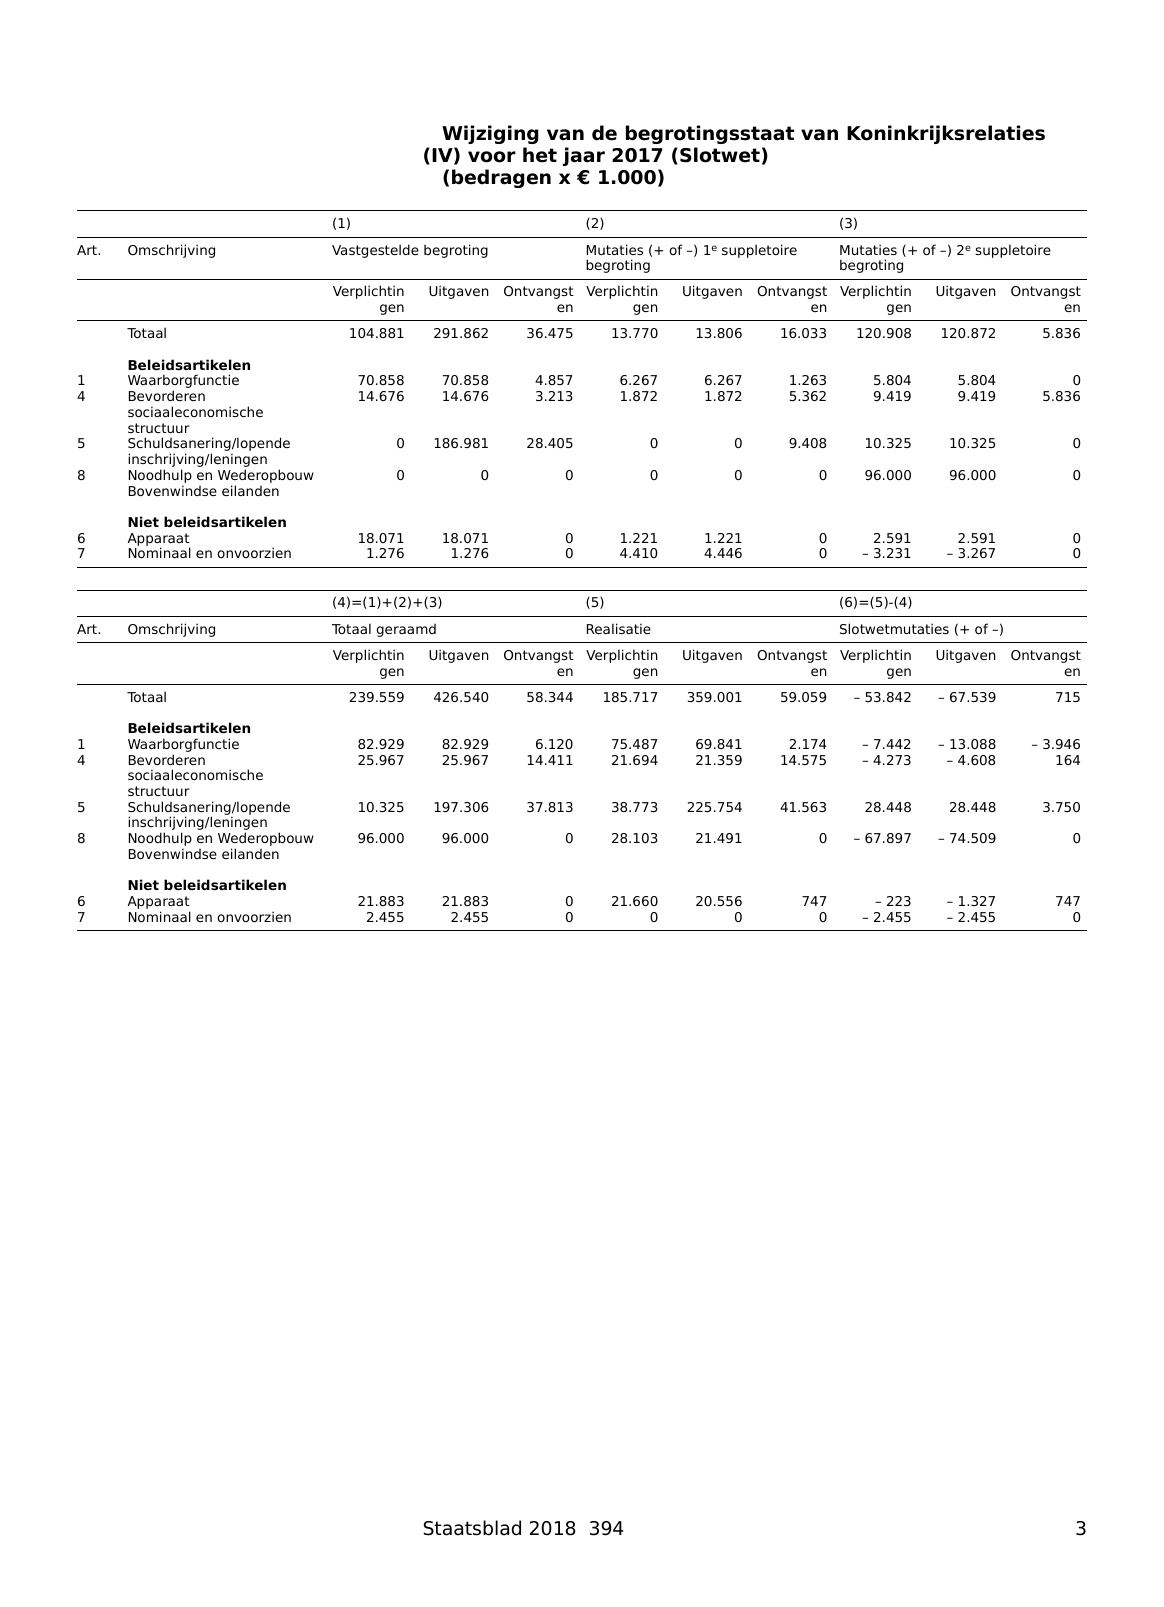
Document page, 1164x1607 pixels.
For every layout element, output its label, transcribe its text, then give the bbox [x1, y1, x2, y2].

table_cell 0 [1002, 531, 1087, 546]
table_cell Totaal geraamd [326, 617, 579, 642]
table_cell [833, 863, 917, 878]
table_cell 20.556 [664, 894, 748, 910]
table_cell 1.872 [579, 389, 664, 436]
table_cell 37.813 [495, 800, 579, 831]
table_cell 18.071 [326, 531, 410, 546]
table_cell 69.841 [664, 737, 748, 752]
table_cell Uitgaven [410, 643, 495, 684]
table_cell [410, 342, 495, 357]
table_cell Apparaat [121, 531, 326, 546]
table_cell 1 [77, 373, 121, 389]
table_cell Noodhulp en Wederopbouw Bovenwindse eilanden [121, 831, 326, 862]
table_cell – 7.442 [833, 737, 917, 752]
table_cell [918, 721, 1002, 737]
table_cell Uitgaven [664, 643, 748, 684]
table_cell 36.475 [495, 321, 579, 342]
table_cell Verplichtingen [579, 643, 664, 684]
table_cell Verplichtingen [579, 280, 664, 320]
table_cell [121, 705, 326, 721]
table_cell 0 [749, 468, 833, 499]
table_cell [918, 863, 1002, 878]
table_cell 96.000 [326, 831, 410, 862]
table_cell [664, 721, 748, 737]
table_cell 28.405 [495, 436, 579, 468]
table_header (5) [579, 591, 833, 616]
table_cell [664, 878, 748, 894]
table_cell [326, 358, 410, 373]
table_cell 96.000 [833, 468, 917, 499]
table_cell [121, 280, 326, 320]
table_cell [77, 643, 121, 684]
table_cell 28.448 [833, 800, 917, 831]
table_cell [410, 499, 495, 515]
table_cell Verplichtingen [326, 643, 410, 684]
table_cell 21.694 [579, 753, 664, 799]
table_cell Niet beleidsartikelen [121, 515, 326, 531]
table_cell [918, 515, 1002, 531]
table_cell 6.267 [664, 373, 748, 389]
table_cell Waarborgfunctie [121, 737, 326, 752]
table_cell [495, 358, 579, 373]
table_cell [1002, 878, 1087, 894]
table_cell – 2.455 [833, 910, 917, 930]
table_cell [77, 863, 121, 878]
table_cell [579, 499, 664, 515]
table_cell [579, 863, 664, 878]
table_cell Schuldsanering/lopende inschrijving/leningen [121, 436, 326, 468]
table_cell [77, 705, 121, 721]
table_cell [326, 863, 410, 878]
table_cell [833, 515, 917, 531]
table_cell Vastgestelde begroting [326, 238, 579, 278]
table_cell 21.660 [579, 894, 664, 910]
table_cell 359.001 [664, 685, 748, 705]
table_cell 0 [495, 546, 579, 567]
table_cell 120.908 [833, 321, 917, 342]
table_cell [664, 705, 748, 721]
table_cell – 1.327 [918, 894, 1002, 910]
table_cell 5.836 [1002, 389, 1087, 436]
table_cell Omschrijving [121, 238, 326, 278]
table_cell 25.967 [326, 753, 410, 799]
table_cell Beleidsartikelen [121, 721, 326, 737]
table_cell – 67.897 [833, 831, 917, 862]
table_cell Waarborgfunctie [121, 373, 326, 389]
table_cell 9.419 [918, 389, 1002, 436]
text (bedragen x € 1.000) [422, 167, 1087, 188]
table_cell [918, 499, 1002, 515]
table_cell 13.770 [579, 321, 664, 342]
table_cell Totaal [121, 321, 326, 342]
table_cell 0 [410, 468, 495, 499]
table_cell Totaal [121, 685, 326, 705]
table_cell 6.120 [495, 737, 579, 752]
table_header (3) [833, 211, 1087, 237]
table_header [121, 211, 326, 237]
table_cell 14.575 [749, 753, 833, 799]
table_cell 10.325 [326, 800, 410, 831]
table_cell [326, 515, 410, 531]
table_cell 5.804 [918, 373, 1002, 389]
table_cell Art. [77, 238, 121, 278]
table_cell Uitgaven [410, 280, 495, 320]
table_cell [749, 705, 833, 721]
table_cell 5.836 [1002, 321, 1087, 342]
table_cell 5.804 [833, 373, 917, 389]
table_cell 14.676 [410, 389, 495, 436]
table_cell [77, 280, 121, 320]
table_cell Bevorderen sociaaleconomische structuur [121, 389, 326, 436]
table_cell [495, 499, 579, 515]
table_cell 0 [495, 894, 579, 910]
table_cell 28.448 [918, 800, 1002, 831]
table_cell 0 [495, 831, 579, 862]
table_cell [77, 358, 121, 373]
table_cell 715 [1002, 685, 1087, 705]
table_cell [121, 499, 326, 515]
table_cell Bevorderen sociaaleconomische structuur [121, 753, 326, 799]
table_cell 197.306 [410, 800, 495, 831]
table_cell 6 [77, 894, 121, 910]
table_cell [579, 705, 664, 721]
table_cell 75.487 [579, 737, 664, 752]
table_cell Niet beleidsartikelen [121, 878, 326, 894]
table_cell 0 [664, 436, 748, 468]
table_cell [664, 358, 748, 373]
table_cell [749, 878, 833, 894]
table_cell Ontvangsten [749, 280, 833, 320]
table_cell [749, 721, 833, 737]
table_cell – 74.509 [918, 831, 1002, 862]
table_cell [1002, 863, 1087, 878]
table_cell [1002, 705, 1087, 721]
table_cell 82.929 [410, 737, 495, 752]
table_cell [495, 515, 579, 531]
table_cell Uitgaven [918, 643, 1002, 684]
table_cell [77, 685, 121, 705]
table_cell 4 [77, 389, 121, 436]
table_cell [77, 499, 121, 515]
table_cell [918, 342, 1002, 357]
table_cell 0 [749, 831, 833, 862]
table_header [77, 211, 121, 237]
table_cell [326, 721, 410, 737]
table_cell [749, 499, 833, 515]
table_cell 14.411 [495, 753, 579, 799]
table_cell [664, 863, 748, 878]
table_cell Ontvangsten [495, 280, 579, 320]
table_cell [495, 705, 579, 721]
table_cell 2.455 [410, 910, 495, 930]
table_cell – 4.608 [918, 753, 1002, 799]
table_cell Verplichtingen [833, 643, 917, 684]
table_cell 25.967 [410, 753, 495, 799]
table_cell 2.591 [918, 531, 1002, 546]
table_cell 96.000 [410, 831, 495, 862]
table_cell 0 [1002, 831, 1087, 862]
table_cell 9.408 [749, 436, 833, 468]
table_cell Nominaal en onvoorzien [121, 910, 326, 930]
table_cell [77, 342, 121, 357]
table_cell Uitgaven [918, 280, 1002, 320]
table_cell 5 [77, 800, 121, 831]
table_cell – 67.539 [918, 685, 1002, 705]
table_cell [1002, 499, 1087, 515]
table_cell [410, 358, 495, 373]
table_cell 0 [579, 436, 664, 468]
table_cell 0 [1002, 436, 1087, 468]
table_cell 0 [1002, 468, 1087, 499]
table_cell Ontvangsten [1002, 280, 1087, 320]
table_cell 3.213 [495, 389, 579, 436]
table_cell 1.872 [664, 389, 748, 436]
table_cell 16.033 [749, 321, 833, 342]
table_cell 6 [77, 531, 121, 546]
table_cell 4.410 [579, 546, 664, 567]
table_cell [77, 878, 121, 894]
table_cell 3.750 [1002, 800, 1087, 831]
table_cell 104.881 [326, 321, 410, 342]
table_cell 185.717 [579, 685, 664, 705]
table_cell 0 [664, 468, 748, 499]
table_cell [410, 705, 495, 721]
text Wijziging van de begrotingsstaat van Koninkrijksrelaties (IV) voor het jaar 2017 (Slotwet) [422, 123, 1087, 167]
table_cell [410, 721, 495, 737]
table_header (6)=(5)-(4) [833, 591, 1087, 616]
table_cell [326, 499, 410, 515]
table_cell 0 [579, 468, 664, 499]
table_cell [410, 863, 495, 878]
table_cell 21.883 [326, 894, 410, 910]
table_cell [918, 358, 1002, 373]
table_cell 0 [1002, 910, 1087, 930]
table_cell 186.981 [410, 436, 495, 468]
table_cell [1002, 721, 1087, 737]
table_cell Mutaties (+ of –) 1e suppletoire begroting [579, 238, 833, 278]
table_cell 164 [1002, 753, 1087, 799]
table_cell 82.929 [326, 737, 410, 752]
table_cell 426.540 [410, 685, 495, 705]
table_cell Noodhulp en Wederopbouw Bovenwindse eilanden [121, 468, 326, 499]
table_cell [77, 515, 121, 531]
table_cell 5.362 [749, 389, 833, 436]
table_cell 0 [495, 910, 579, 930]
table_cell [833, 721, 917, 737]
table_cell 38.773 [579, 800, 664, 831]
table_cell 7 [77, 546, 121, 567]
table_cell [579, 358, 664, 373]
table_cell [664, 342, 748, 357]
table_cell [77, 721, 121, 737]
table_cell [121, 863, 326, 878]
table_cell – 223 [833, 894, 917, 910]
table_cell 28.103 [579, 831, 664, 862]
table_cell 21.491 [664, 831, 748, 862]
table_cell [579, 342, 664, 357]
table_cell 0 [749, 546, 833, 567]
table_cell [833, 342, 917, 357]
table_cell 0 [495, 531, 579, 546]
table_cell 2.174 [749, 737, 833, 752]
table_cell [833, 499, 917, 515]
table_cell [918, 878, 1002, 894]
table_cell Verplichtingen [326, 280, 410, 320]
table_cell 120.872 [918, 321, 1002, 342]
table_cell 0 [749, 531, 833, 546]
table_cell [121, 643, 326, 684]
table_cell [579, 515, 664, 531]
table_cell 225.754 [664, 800, 748, 831]
table_cell Ontvangsten [1002, 643, 1087, 684]
table_cell [1002, 515, 1087, 531]
table_cell 41.563 [749, 800, 833, 831]
table_cell Nominaal en onvoorzien [121, 546, 326, 567]
table_cell Verplichtingen [833, 280, 917, 320]
table_cell 8 [77, 831, 121, 862]
table_cell 14.676 [326, 389, 410, 436]
table_cell [326, 342, 410, 357]
table_cell – 13.088 [918, 737, 1002, 752]
table_cell 9.419 [833, 389, 917, 436]
table_cell 0 [326, 468, 410, 499]
table_cell 239.559 [326, 685, 410, 705]
table_cell Art. [77, 617, 121, 642]
table_cell 0 [579, 910, 664, 930]
table_cell [495, 863, 579, 878]
table_cell 291.862 [410, 321, 495, 342]
table_cell [833, 358, 917, 373]
table_cell 59.059 [749, 685, 833, 705]
table_cell [579, 721, 664, 737]
table_cell 0 [749, 910, 833, 930]
table_cell – 3.231 [833, 546, 917, 567]
table_cell 4.446 [664, 546, 748, 567]
table_cell 4.857 [495, 373, 579, 389]
table_cell Omschrijving [121, 617, 326, 642]
table_cell 0 [495, 468, 579, 499]
table_cell 1.221 [579, 531, 664, 546]
table_cell 2.591 [833, 531, 917, 546]
table_cell [410, 515, 495, 531]
table_header (4)=(1)+(2)+(3) [326, 591, 579, 616]
table_cell 7 [77, 910, 121, 930]
table_cell [833, 878, 917, 894]
table_cell 5 [77, 436, 121, 468]
table_cell 2.455 [326, 910, 410, 930]
table_cell 10.325 [918, 436, 1002, 468]
table_cell [121, 342, 326, 357]
table_header [121, 591, 326, 616]
table_cell [918, 705, 1002, 721]
table_cell [579, 878, 664, 894]
table_cell [495, 721, 579, 737]
table_cell 1.263 [749, 373, 833, 389]
table_cell [664, 515, 748, 531]
table_header (1) [326, 211, 579, 237]
table_cell 0 [326, 436, 410, 468]
table_header [77, 591, 121, 616]
table_cell – 3.946 [1002, 737, 1087, 752]
table_cell 1.276 [326, 546, 410, 567]
table_cell – 4.273 [833, 753, 917, 799]
table_header (2) [579, 211, 833, 237]
table_cell – 53.842 [833, 685, 917, 705]
table_cell 747 [1002, 894, 1087, 910]
table_cell 0 [1002, 373, 1087, 389]
table_cell Apparaat [121, 894, 326, 910]
table_cell [664, 499, 748, 515]
table_cell Slotwetmutaties (+ of –) [833, 617, 1087, 642]
table_cell – 2.455 [918, 910, 1002, 930]
table_cell Schuldsanering/lopende inschrijving/leningen [121, 800, 326, 831]
table_cell 18.071 [410, 531, 495, 546]
table_cell 13.806 [664, 321, 748, 342]
table_cell 1.276 [410, 546, 495, 567]
table_cell [749, 358, 833, 373]
table_cell Realisatie [579, 617, 833, 642]
table_cell [1002, 342, 1087, 357]
table_cell [326, 705, 410, 721]
table_cell 70.858 [410, 373, 495, 389]
table_cell Ontvangsten [495, 643, 579, 684]
table_cell [833, 705, 917, 721]
table_cell 58.344 [495, 685, 579, 705]
table_cell 1.221 [664, 531, 748, 546]
table_cell 10.325 [833, 436, 917, 468]
table_cell [495, 878, 579, 894]
table_cell Ontvangsten [749, 643, 833, 684]
table_cell 21.883 [410, 894, 495, 910]
table_cell 4 [77, 753, 121, 799]
table_cell Beleidsartikelen [121, 358, 326, 373]
table_cell 0 [664, 910, 748, 930]
table_cell Uitgaven [664, 280, 748, 320]
table_cell 1 [77, 737, 121, 752]
table_cell [410, 878, 495, 894]
table_cell [1002, 358, 1087, 373]
table_cell 21.359 [664, 753, 748, 799]
table_cell 96.000 [918, 468, 1002, 499]
table_cell 747 [749, 894, 833, 910]
table_cell 6.267 [579, 373, 664, 389]
table_cell 8 [77, 468, 121, 499]
table_cell [749, 515, 833, 531]
table_cell – 3.267 [918, 546, 1002, 567]
table_cell 70.858 [326, 373, 410, 389]
table_cell Mutaties (+ of –) 2e suppletoire begroting [833, 238, 1087, 278]
table_cell [326, 878, 410, 894]
table_cell 0 [1002, 546, 1087, 567]
table_cell [495, 342, 579, 357]
table_cell [749, 863, 833, 878]
table_cell [77, 321, 121, 342]
table_cell [749, 342, 833, 357]
